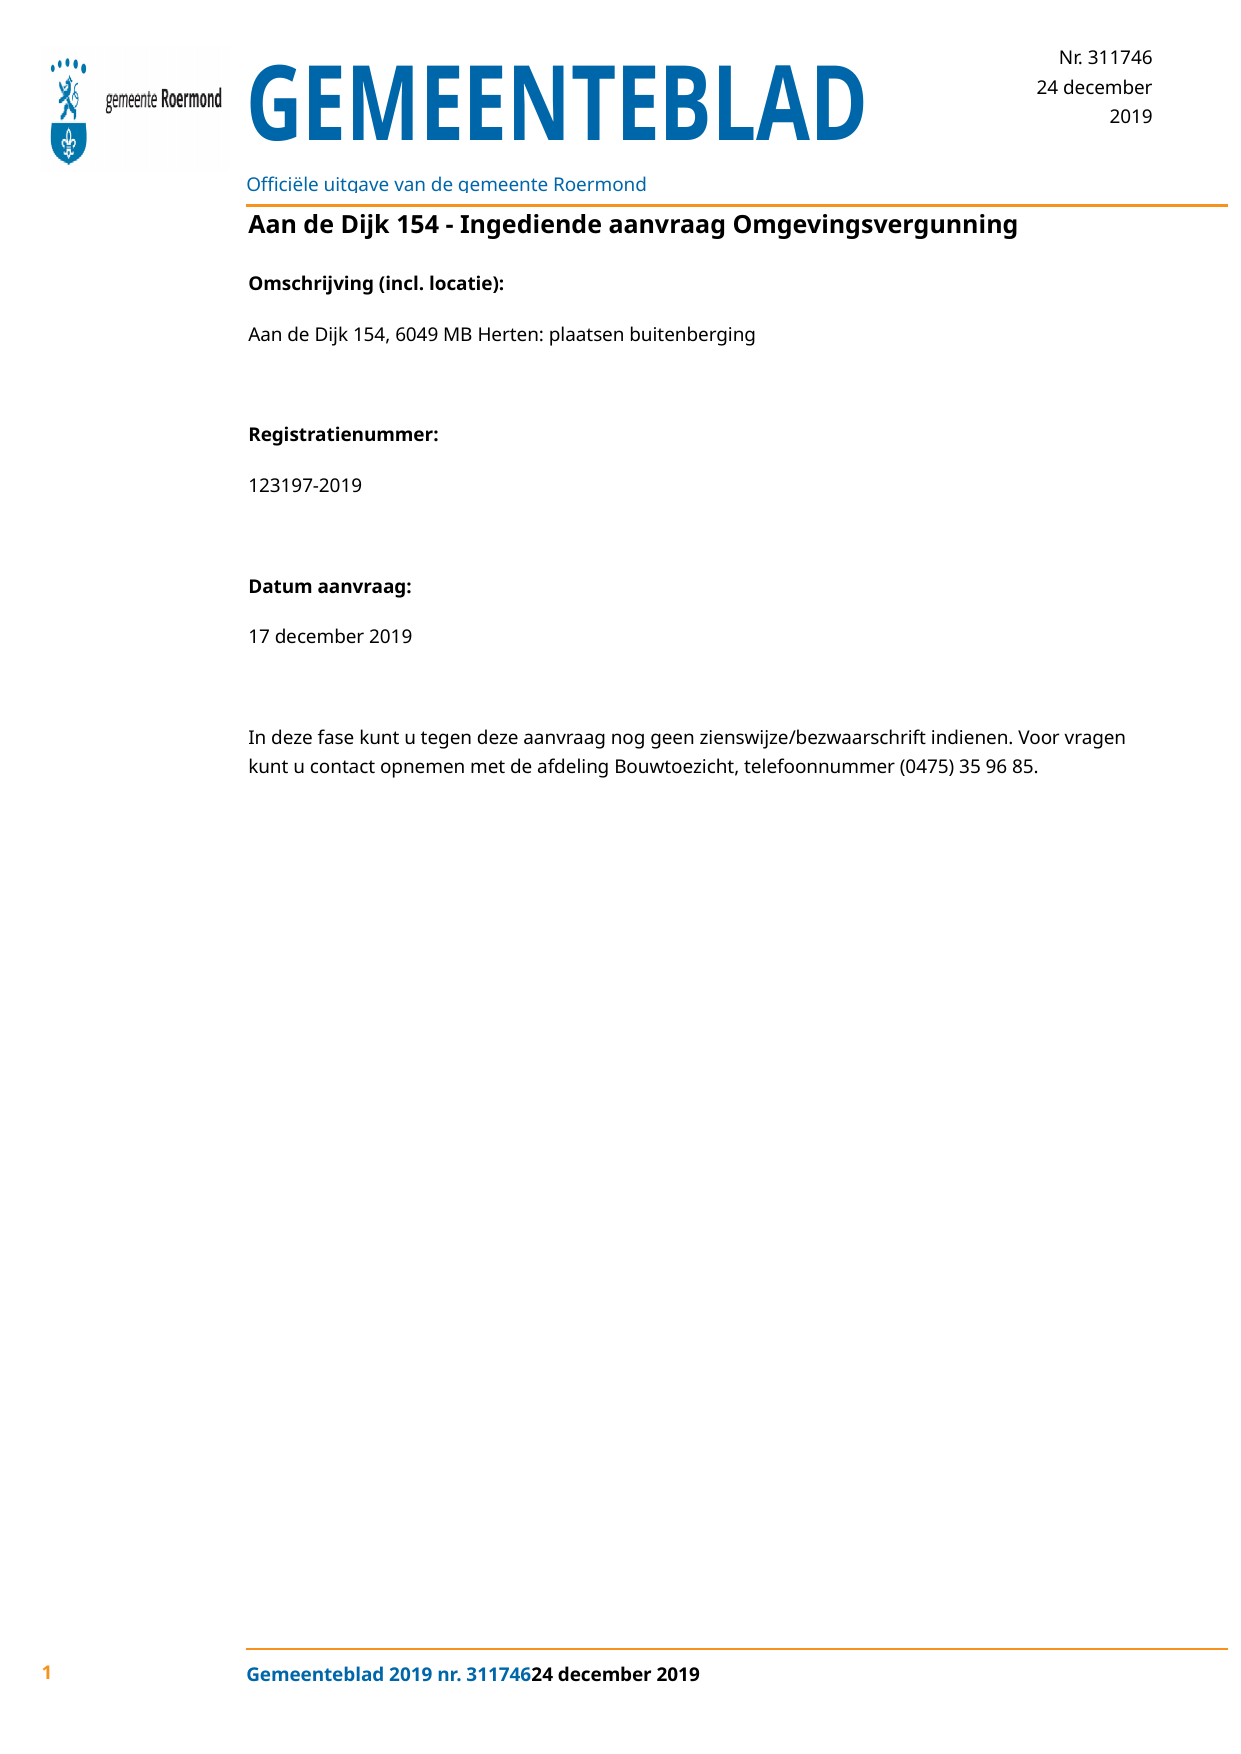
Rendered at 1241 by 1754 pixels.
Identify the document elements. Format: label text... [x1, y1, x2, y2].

text Omschrijving (incl. locatie): [248, 270, 1152, 296]
text Datum aanvraag: [248, 573, 1152, 598]
text In deze fase kunt u tegen deze aanvraag nog geen zienswijze/bezwaarschrift indienen. Voor vragen kunt u contact opnemen met de afdeling Bouwtoezicht, telefoonnummer (0475) 35 96 85. [248, 724, 1152, 779]
picture [41, 47, 231, 172]
text Aan de Dijk 154, 6049 MB Herten: plaatsen buitenberging [248, 321, 1152, 346]
text Aan de Dijk 154 - Ingediende aanvraag Omgevingsvergunning [248, 207, 1152, 241]
text 123197-2019 [248, 472, 1152, 498]
text 17 december 2019 [248, 623, 1152, 649]
text Registratienummer: [248, 422, 1152, 447]
